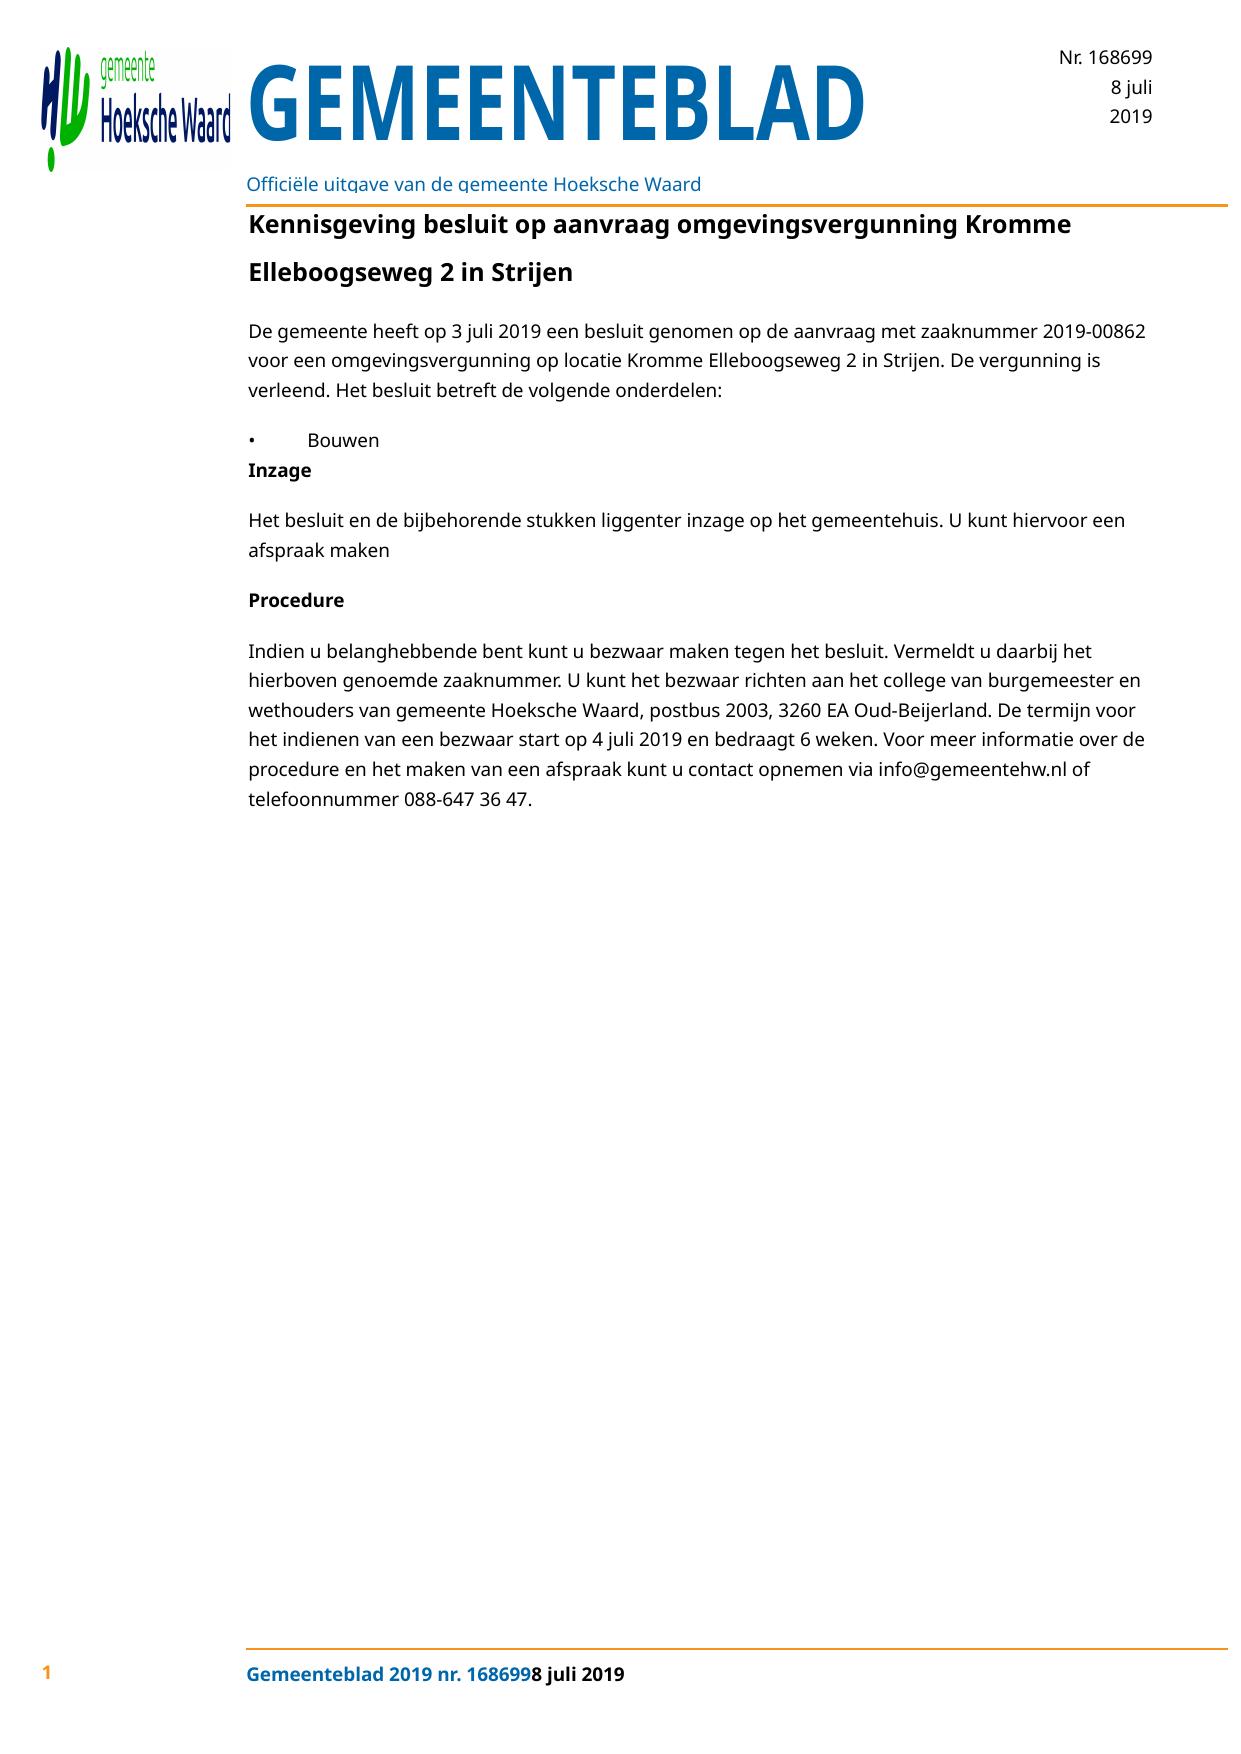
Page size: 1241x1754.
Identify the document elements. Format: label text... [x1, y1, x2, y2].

text Indien u belanghebbende bent kunt u bezwaar maken tegen het besluit. Vermeldt u daarbij het hierboven genoemde zaaknummer. U kunt het bezwaar richten aan het college van burgemeester en wethouders van gemeente Hoeksche Waard, postbus 2003, 3260 EA Oud-Beijerland. De termijn voor het indienen van een bezwaar start op 4 juli 2019 en bedraagt 6 weken. Voor meer informatie over de procedure en het maken van een afspraak kunt u contact opnemen via info@gemeentehw.nl of telefoonnummer 088-647 36 47. [248, 638, 1152, 812]
list Bouwen [248, 427, 1152, 453]
text De gemeente heeft op 3 juli 2019 een besluit genomen op de aanvraag met zaaknummer 2019-00862 voor een omgevingsvergunning op locatie Kromme Elleboogseweg 2 in Strijen. De vergunning is verleend. Het besluit betreft de volgende onderdelen: [248, 318, 1152, 403]
text Procedure [248, 587, 1152, 613]
text Het besluit en de bijbehorende stukken liggenter inzage op het gemeentehuis. U kunt hiervoor een afspraak maken [248, 507, 1152, 563]
picture [41, 47, 231, 172]
text Inzage [248, 457, 1152, 483]
text Kennisgeving besluit op aanvraag omgevingsvergunning Kromme Elleboogseweg 2 in Strijen [248, 207, 1152, 288]
